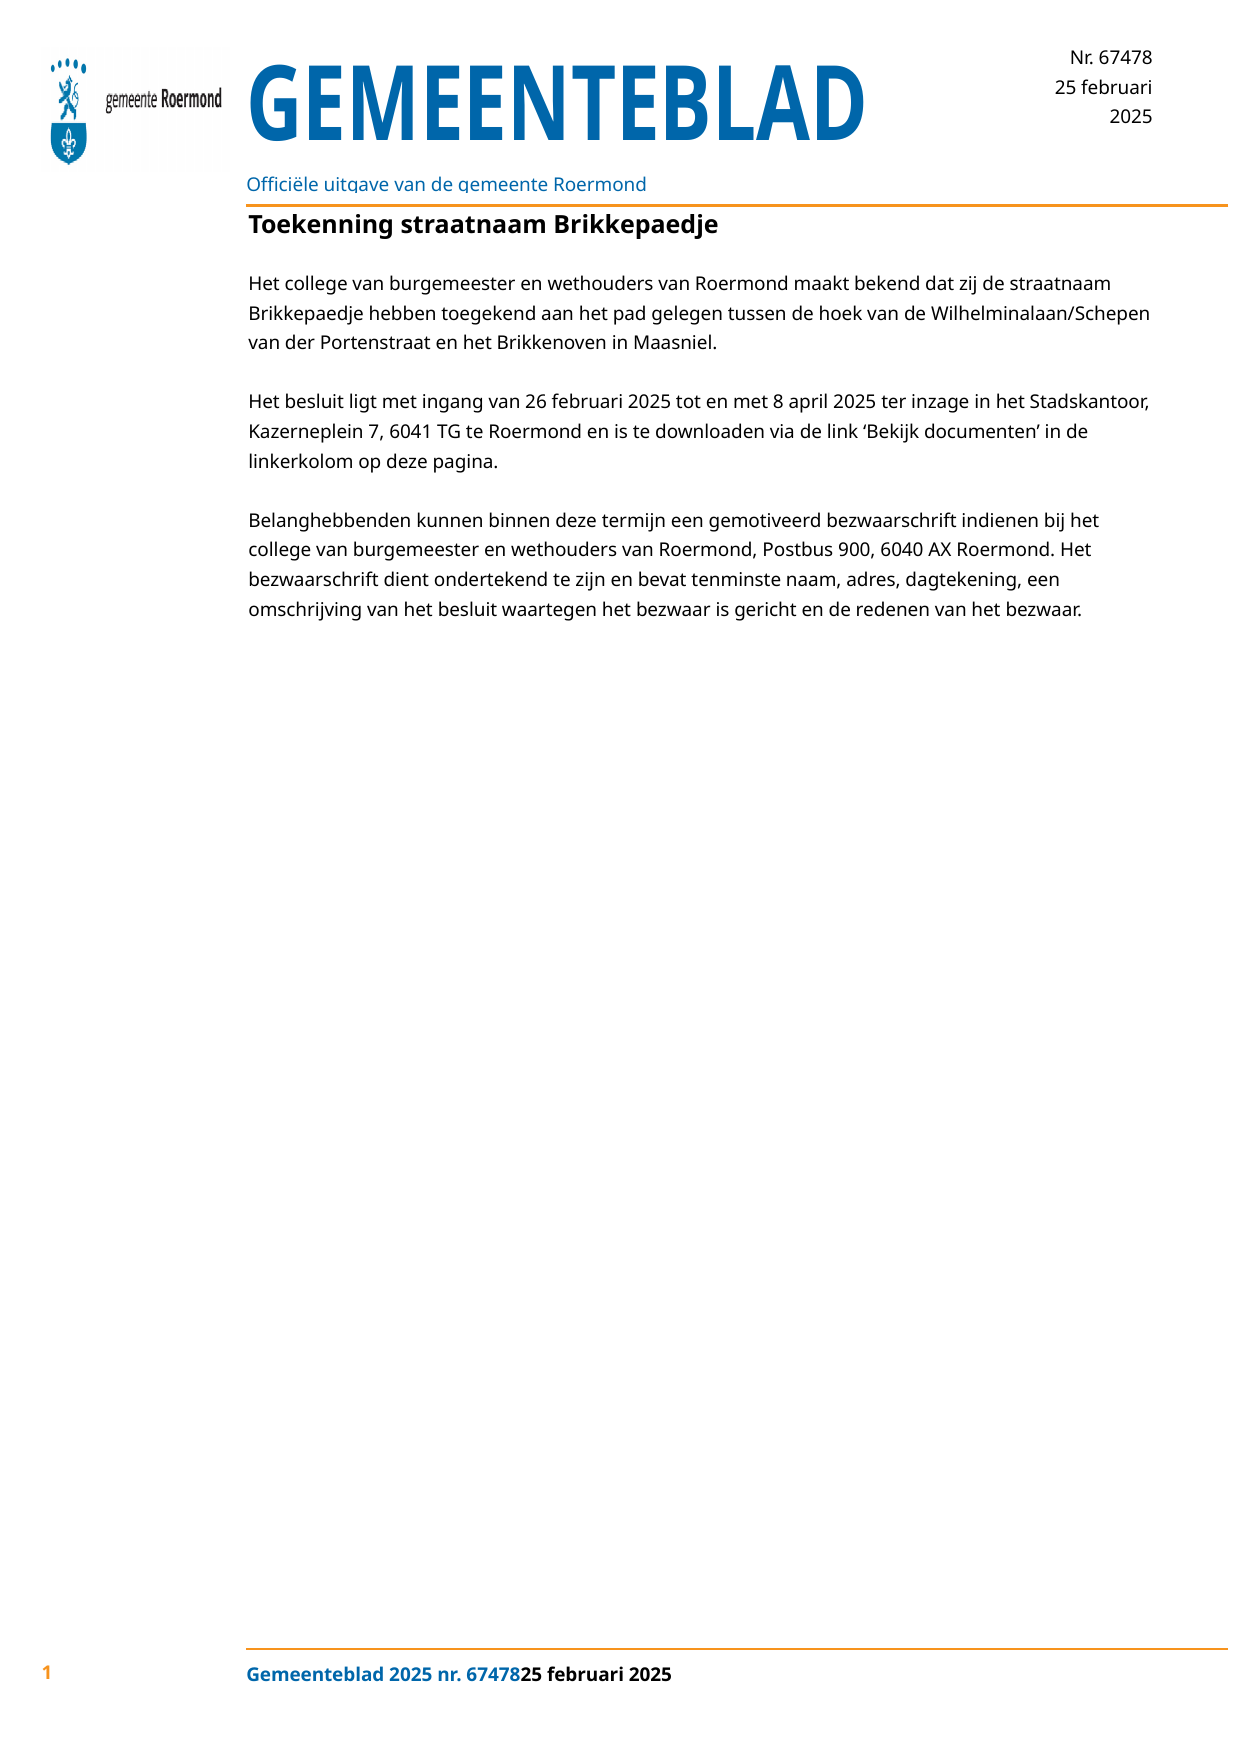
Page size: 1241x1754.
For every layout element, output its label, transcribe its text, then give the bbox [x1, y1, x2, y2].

text Het besluit ligt met ingang van 26 februari 2025 tot en met 8 april 2025 ter inzage in het Stadskantoor, Kazerneplein 7, 6041 TG te Roermond en is te downloaden via de link ‘Bekijk documenten’ in de linkerkolom op deze pagina. [248, 389, 1152, 473]
picture [41, 47, 231, 172]
text Het college van burgemeester en wethouders van Roermond maakt bekend dat zij de straatnaam Brikkepaedje hebben toegekend aan het pad gelegen tussen de hoek van de Wilhelminalaan/Schepen van der Portenstraat en het Brikkenoven in Maasniel. [248, 270, 1152, 355]
text Toekenning straatnaam Brikkepaedje [248, 207, 1152, 241]
text Belanghebbenden kunnen binnen deze termijn een gemotiveerd bezwaarschrift indienen bij het college van burgemeester en wethouders van Roermond, Postbus 900, 6040 AX Roermond. Het bezwaarschrift dient ondertekend te zijn en bevat tenminste naam, adres, dagtekening, een omschrijving van het besluit waartegen het bezwaar is gericht en de redenen van het bezwaar. [248, 507, 1152, 621]
